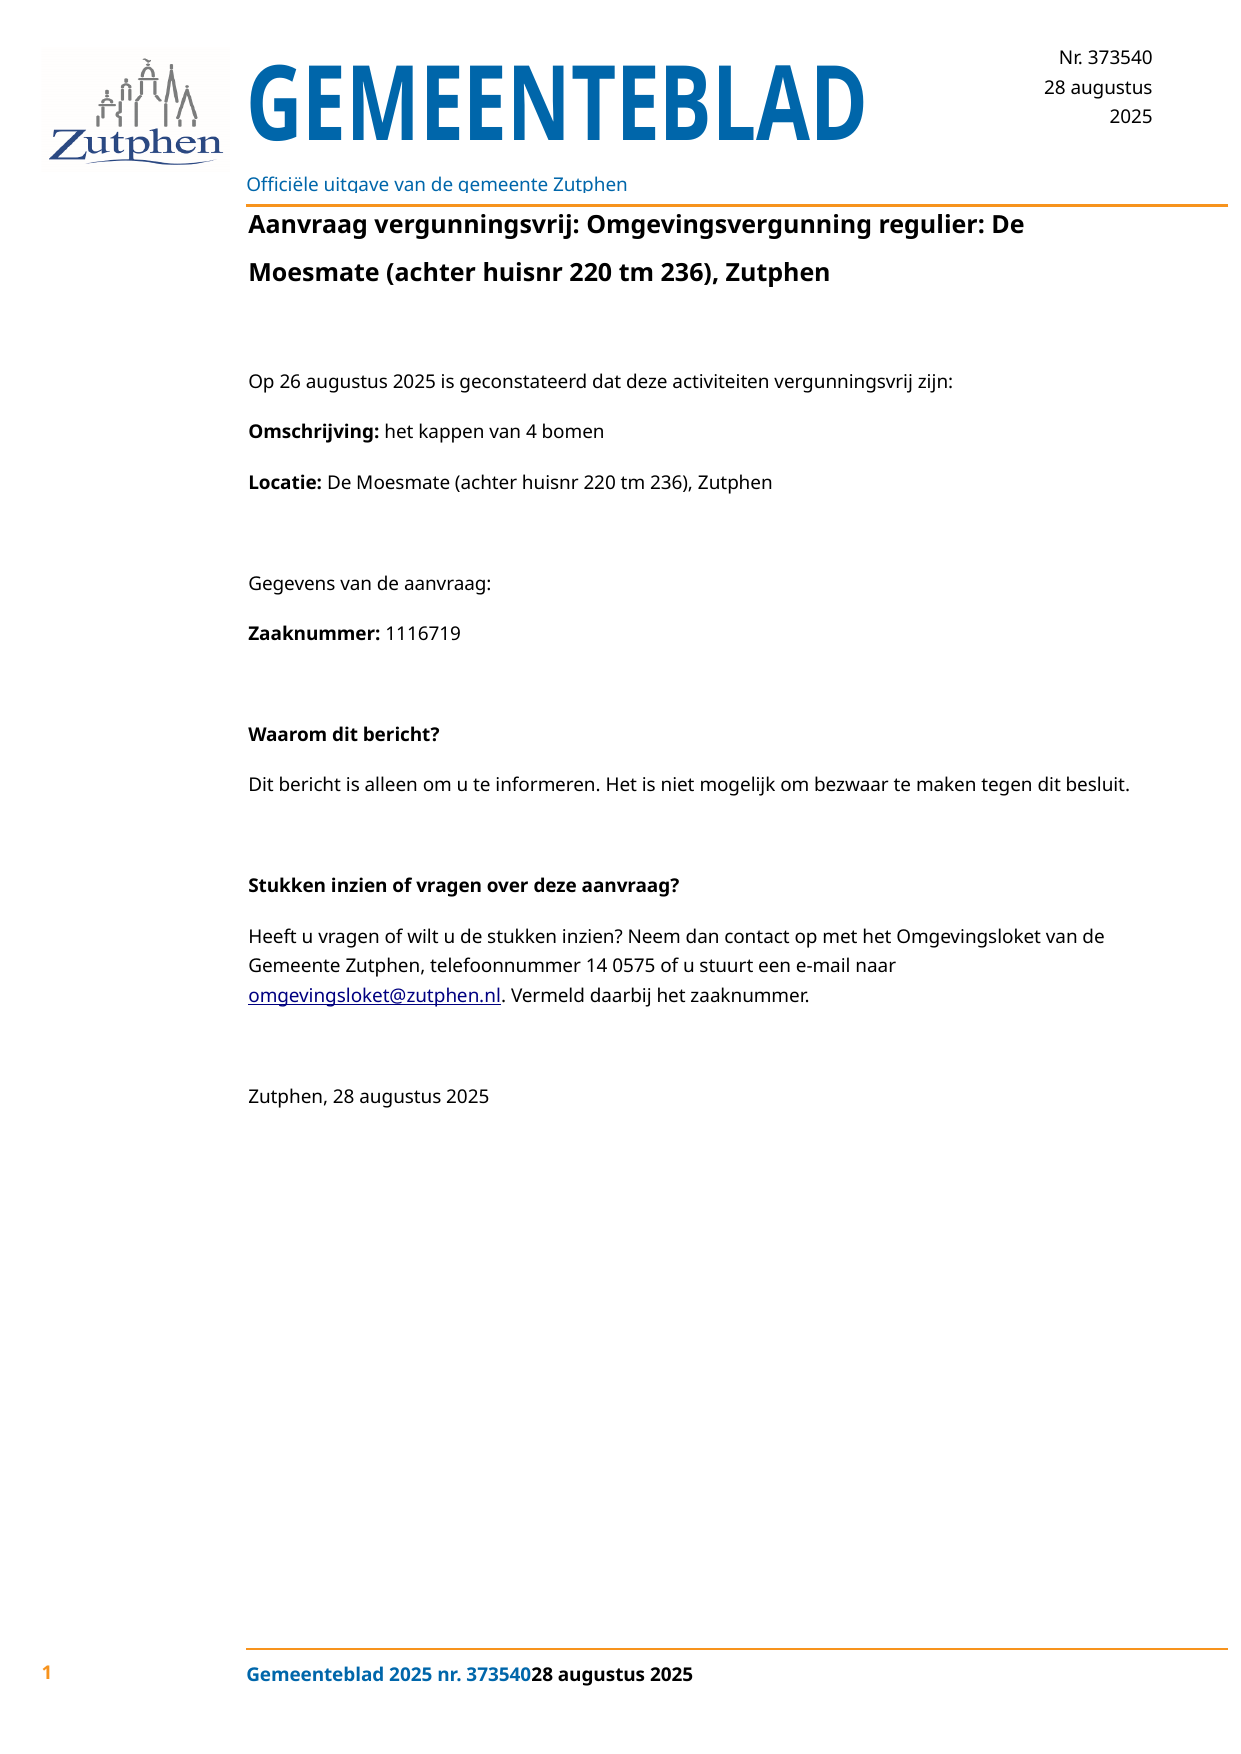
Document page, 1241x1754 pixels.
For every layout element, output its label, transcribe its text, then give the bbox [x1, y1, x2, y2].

text Heeft u vragen of wilt u de stukken inzien? Neem dan contact op met het Omgevingsloket van de Gemeente Zutphen, telefoonnummer 14 0575 of u stuurt een e-mail naar omgevingsloket@zutphen.nl. Vermeld daarbij het zaaknummer. [248, 923, 1152, 1008]
text Locatie: De Moesmate (achter huisnr 220 tm 236), Zutphen [248, 469, 1152, 495]
text Waarom dit bericht? [248, 721, 1152, 747]
text Stukken inzien of vragen over deze aanvraag? [248, 872, 1152, 898]
text Op 26 augustus 2025 is geconstateerd dat deze activiteiten vergunningsvrij zijn: [248, 368, 1152, 394]
text Omschrijving: het kappen van 4 bomen [248, 419, 1152, 444]
text Zutphen, 28 augustus 2025 [248, 1083, 1152, 1109]
text Dit bericht is alleen om u te informeren. Het is niet mogelijk om bezwaar te maken tegen dit besluit. [248, 772, 1152, 797]
picture [41, 47, 231, 172]
text Gegevens van de aanvraag: [248, 570, 1152, 596]
text Zaaknummer: 1116719 [248, 620, 1152, 646]
text Aanvraag vergunningsvrij: Omgevingsvergunning regulier: De Moesmate (achter huisnr 220 tm 236), Zutphen [248, 207, 1152, 288]
